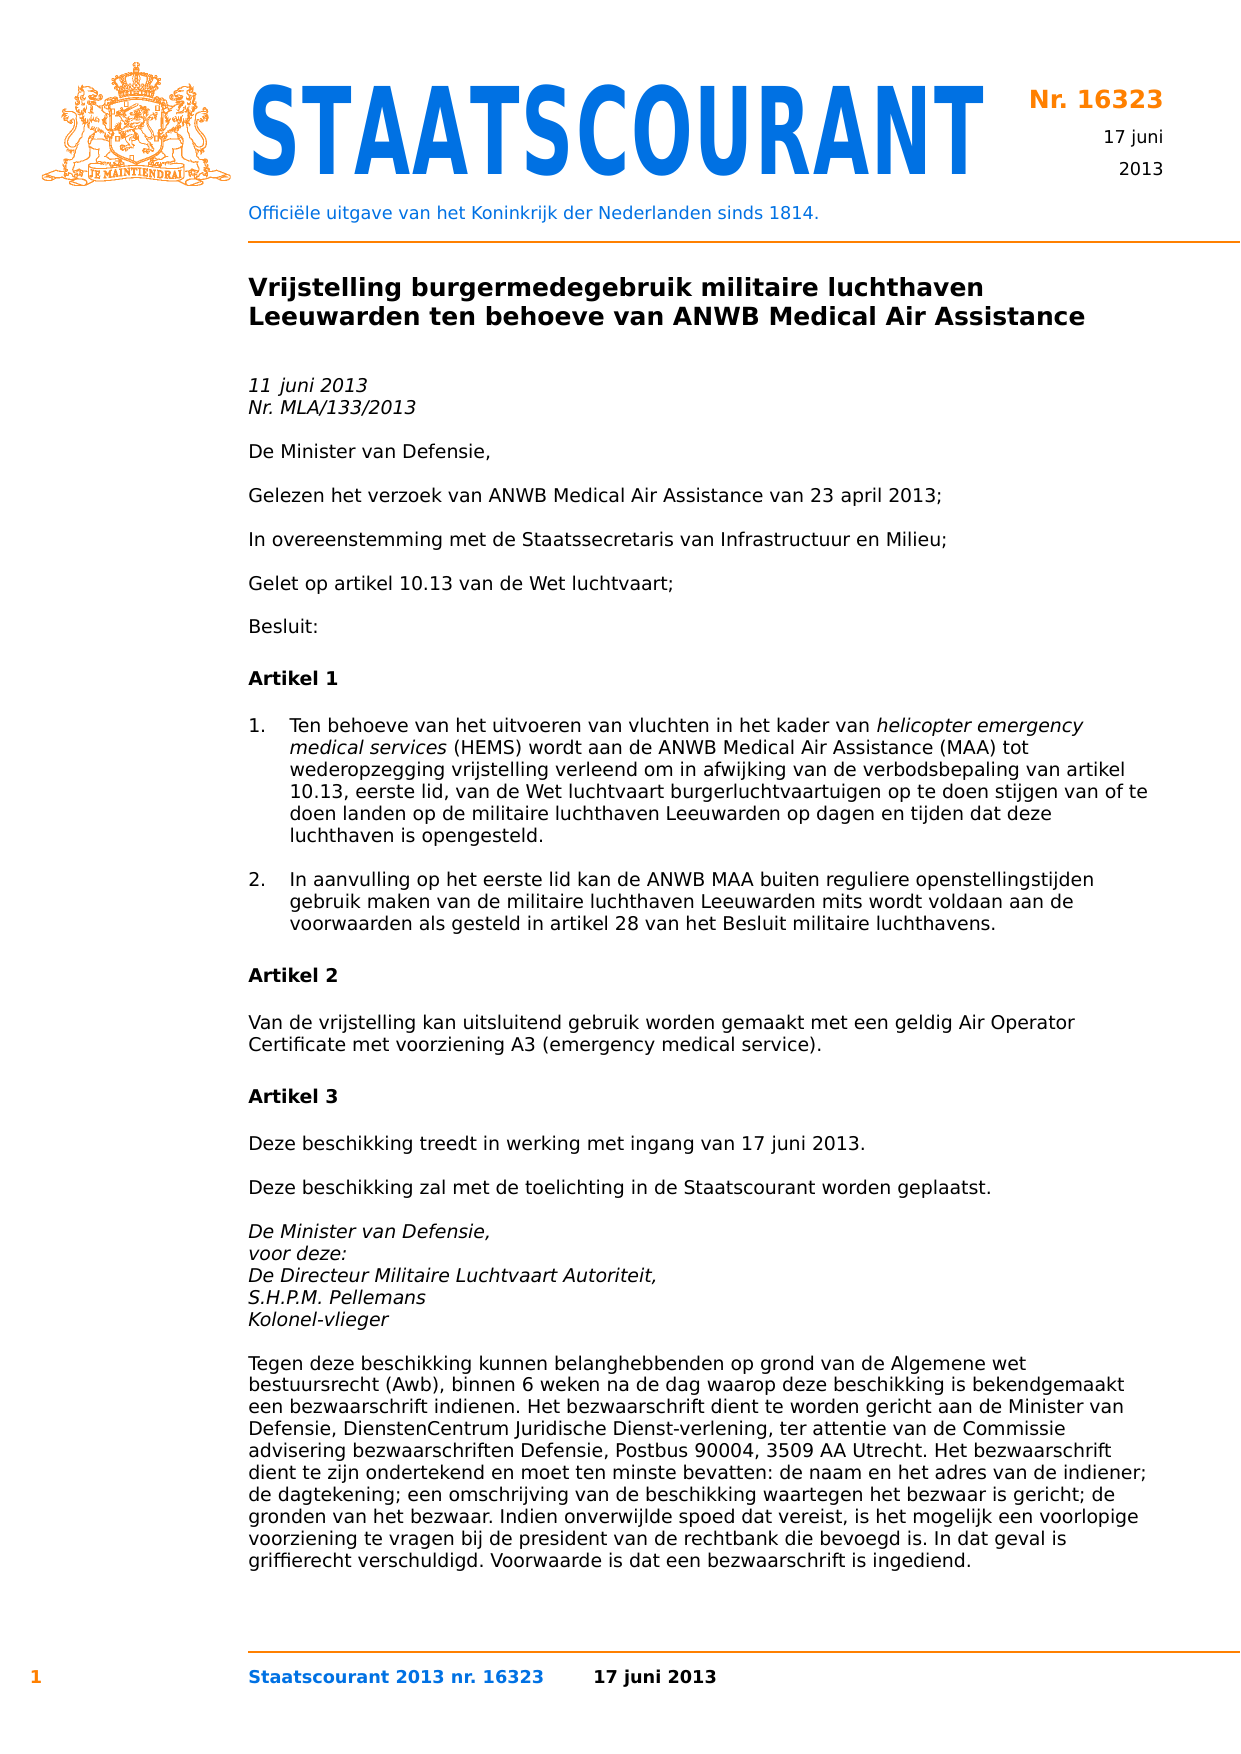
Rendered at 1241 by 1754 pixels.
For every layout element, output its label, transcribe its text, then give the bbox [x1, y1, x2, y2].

text 11 juni 2013 [248, 375, 1163, 397]
text De Minister van Defensie, [248, 441, 1163, 463]
subtitle Artikel 3 [248, 1086, 1163, 1108]
text Gelezen het verzoek van ANWB Medical Air Assistance van 23 april 2013; [248, 485, 1163, 507]
table_header [25, 62, 248, 241]
text Deze beschikking treedt in werking met ingang van 17 juni 2013. [248, 1133, 1163, 1155]
text De Minister van Defensie, voor deze: De Directeur Militaire Luchtvaart Autoriteit, S.H.P.M. Pellemans Kolonel-vlieger [248, 1221, 1163, 1331]
text Nr. MLA/133/2013 [248, 397, 1163, 419]
table_cell 17 juni [998, 121, 1240, 153]
text Tegen deze beschikking kunnen belanghebbenden op grond van de Algemene wet bestuursrecht (Awb), binnen 6 weken na de dag waarop deze beschikking is bekendgemaakt een bezwaarschrift indienen. Het bezwaarschrift dient te worden gericht aan de Minister van Defensie, DienstenCentrum Juridische Dienst-verlening, ter attentie van de Commissie advisering bezwaarschriften Defensie, Postbus 90004, 3509 AA Utrecht. Het bezwaarschrift dient te zijn ondertekend en moet ten minste bevatten: de naam en het adres van de indiener; de dagtekening; een omschrijving van de beschikking waartegen het bezwaar is gericht; de gronden van het bezwaar. Indien onverwijlde spoed dat vereist, is het mogelijk een voorlopige voorziening te vragen bij de president van de rechtbank die bevoegd is. In dat geval is griffierecht verschuldigd. Voorwaarde is dat een bezwaarschrift is ingediend. [248, 1352, 1163, 1572]
text 2. In aanvulling op het eerste lid kan de ANWB MAA buiten reguliere openstellingstijden gebruik maken van de militaire luchthaven Leeuwarden mits wordt voldaan aan de voorwaarden als gesteld in artikel 28 van het Besluit militaire luchthavens. [248, 869, 1163, 935]
text Deze beschikking zal met de toelichting in de Staatscourant worden geplaatst. [248, 1177, 1163, 1199]
table_cell 2013 [998, 153, 1240, 203]
text 1. Ten behoeve van het uitvoeren van vluchten in het kader van helicopter emergency medical services (HEMS) wordt aan de ANWB Medical Air Assistance (MAA) tot wederopzegging vrijstelling verleend om in afwijking van de verbodsbepaling van artikel 10.13, eerste lid, van de Wet luchtvaart burgerluchtvaartuigen op te doen stijgen van of te doen landen op de militaire luchthaven Leeuwarden op dagen en tijden dat deze luchthaven is opengesteld. [248, 715, 1163, 847]
subtitle Artikel 2 [248, 965, 1163, 987]
table_header STAATSCOURANT [248, 62, 998, 203]
subtitle Artikel 1 [248, 668, 1163, 690]
text Gelet op artikel 10.13 van de Wet luchtvaart; [248, 572, 1163, 594]
table_cell Officiële uitgave van het Koninkrijk der Nederlanden sinds 1814. [248, 203, 1240, 241]
text Besluit: [248, 616, 1163, 638]
subtitle Vrijstelling burgermedegebruik militaire luchthaven Leeuwarden ten behoeve van ANWB Medical Air Assistance [248, 273, 1163, 331]
picture [41, 62, 231, 186]
table_header Nr. 16323 [998, 62, 1240, 121]
text In overeenstemming met de Staatssecretaris van Infrastructuur en Milieu; [248, 529, 1163, 551]
text Van de vrijstelling kan uitsluitend gebruik worden gemaakt met een geldig Air Operator Certificate met voorziening A3 (emergency medical service). [248, 1012, 1163, 1056]
